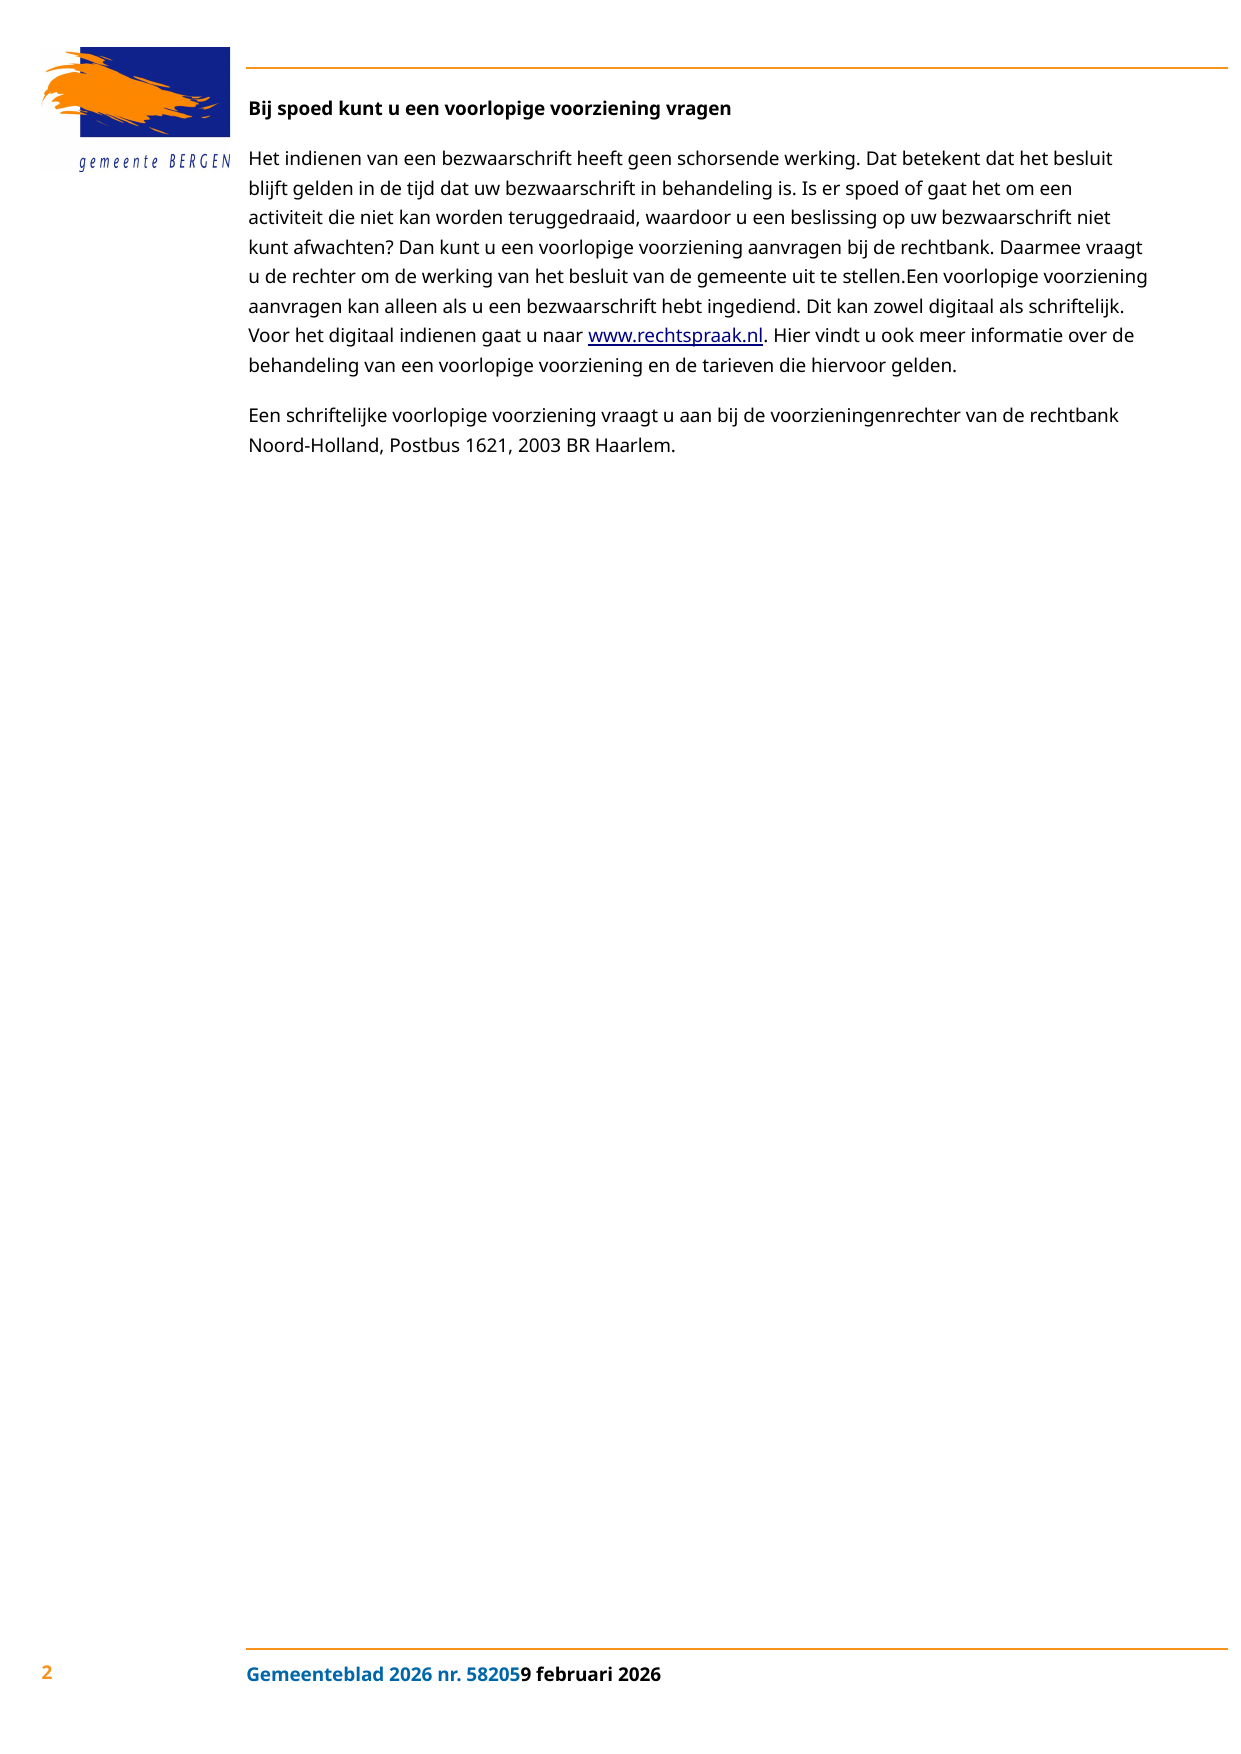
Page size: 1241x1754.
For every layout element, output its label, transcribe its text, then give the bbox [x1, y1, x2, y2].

picture [41, 47, 231, 172]
text Het indienen van een bezwaarschrift heeft geen schorsende werking. Dat betekent dat het besluit blijft gelden in de tijd dat uw bezwaarschrift in behandeling is. Is er spoed of gaat het om een activiteit die niet kan worden teruggedraaid, waardoor u een beslissing op uw bezwaarschrift niet kunt afwachten? Dan kunt u een voorlopige voorziening aanvragen bij de rechtbank. Daarmee vraagt u de rechter om de werking van het besluit van de gemeente uit te stellen.Een voorlopige voorziening aanvragen kan alleen als u een bezwaarschrift hebt ingediend. Dit kan zowel digitaal als schriftelijk. Voor het digitaal indienen gaat u naar www.rechtspraak.nl. Hier vindt u ook meer informatie over de behandeling van een voorlopige voorziening en de tarieven die hiervoor gelden. [248, 145, 1152, 378]
text Een schriftelijke voorlopige voorziening vraagt u aan bij de voorzieningenrechter van de rechtbank Noord-Holland, Postbus 1621, 2003 BR Haarlem. [248, 403, 1152, 458]
text Bij spoed kunt u een voorlopige voorziening vragen [248, 95, 1152, 121]
